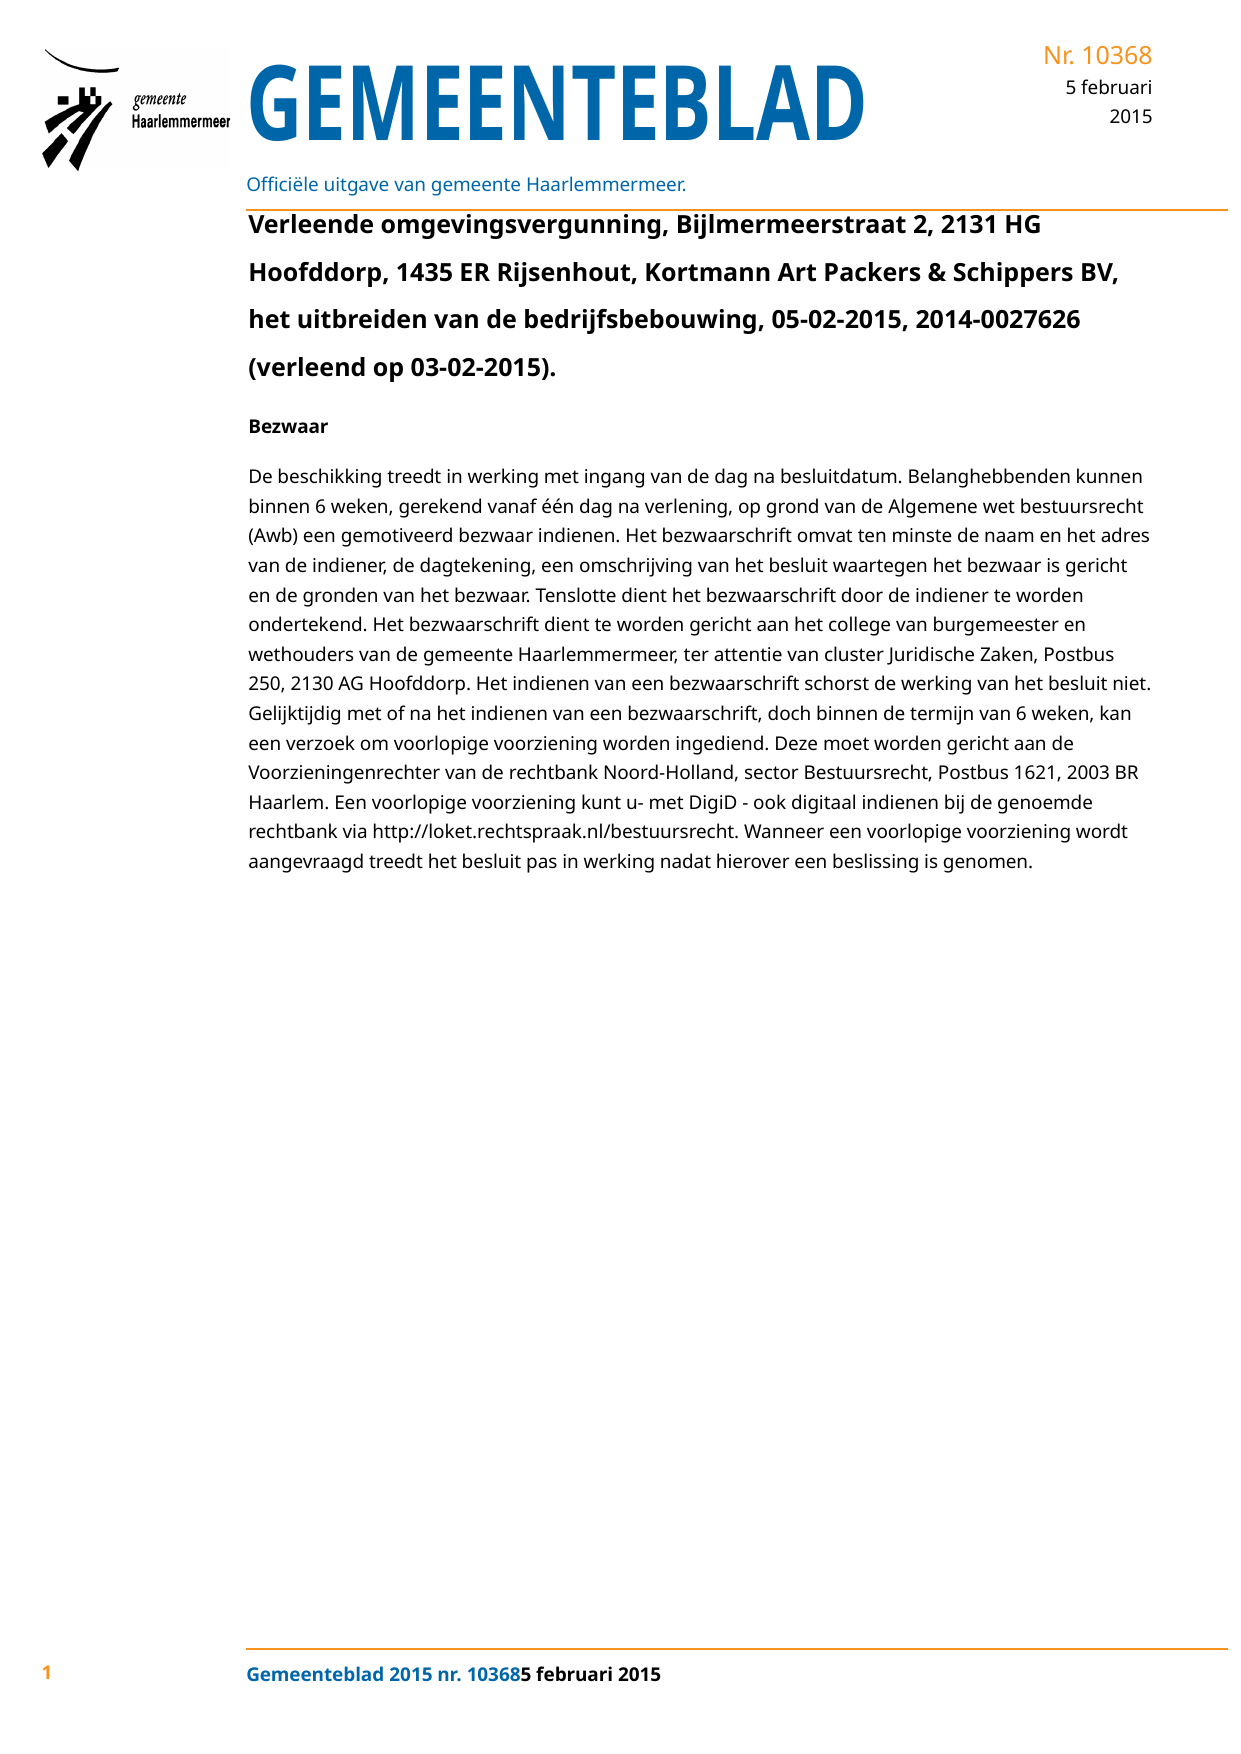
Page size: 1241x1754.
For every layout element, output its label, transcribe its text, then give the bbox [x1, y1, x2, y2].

text Bezwaar [248, 413, 1152, 439]
picture [41, 47, 231, 172]
text Verleende omgevingsvergunning, Bijlmermeerstraat 2, 2131 HG Hoofddorp, 1435 ER Rijsenhout, Kortmann Art Packers & Schippers BV, het uitbreiden van de bedrijfsbebouwing, 05-02-2015, 2014-0027626 (verleend op 03-02-2015). [248, 211, 1152, 384]
text De beschikking treedt in werking met ingang van de dag na besluitdatum. Belanghebbenden kunnen binnen 6 weken, gerekend vanaf één dag na verlening, op grond van de Algemene wet bestuursrecht (Awb) een gemotiveerd bezwaar indienen. Het bezwaarschrift omvat ten minste de naam en het adres van de indiener, de dagtekening, een omschrijving van het besluit waartegen het bezwaar is gericht en de gronden van het bezwaar. Tenslotte dient het bezwaarschrift door de indiener te worden ondertekend. Het bezwaarschrift dient te worden gericht aan het college van burgemeester en wethouders van de gemeente Haarlemmermeer, ter attentie van cluster Juridische Zaken, Postbus 250, 2130 AG Hoofddorp. Het indienen van een bezwaarschrift schorst de werking van het besluit niet. Gelijktijdig met of na het indienen van een bezwaarschrift, doch binnen de termijn van 6 weken, kan een verzoek om voorlopige voorziening worden ingediend. Deze moet worden gericht aan de Voorzieningenrechter van de rechtbank Noord-Holland, sector Bestuursrecht, Postbus 1621, 2003 BR Haarlem. Een voorlopige voorziening kunt u- met DigiD - ook digitaal indienen bij de genoemde rechtbank via http://loket.rechtspraak.nl/bestuursrecht. Wanneer een voorlopige voorziening wordt aangevraagd treedt het besluit pas in werking nadat hierover een beslissing is genomen. [248, 463, 1152, 874]
